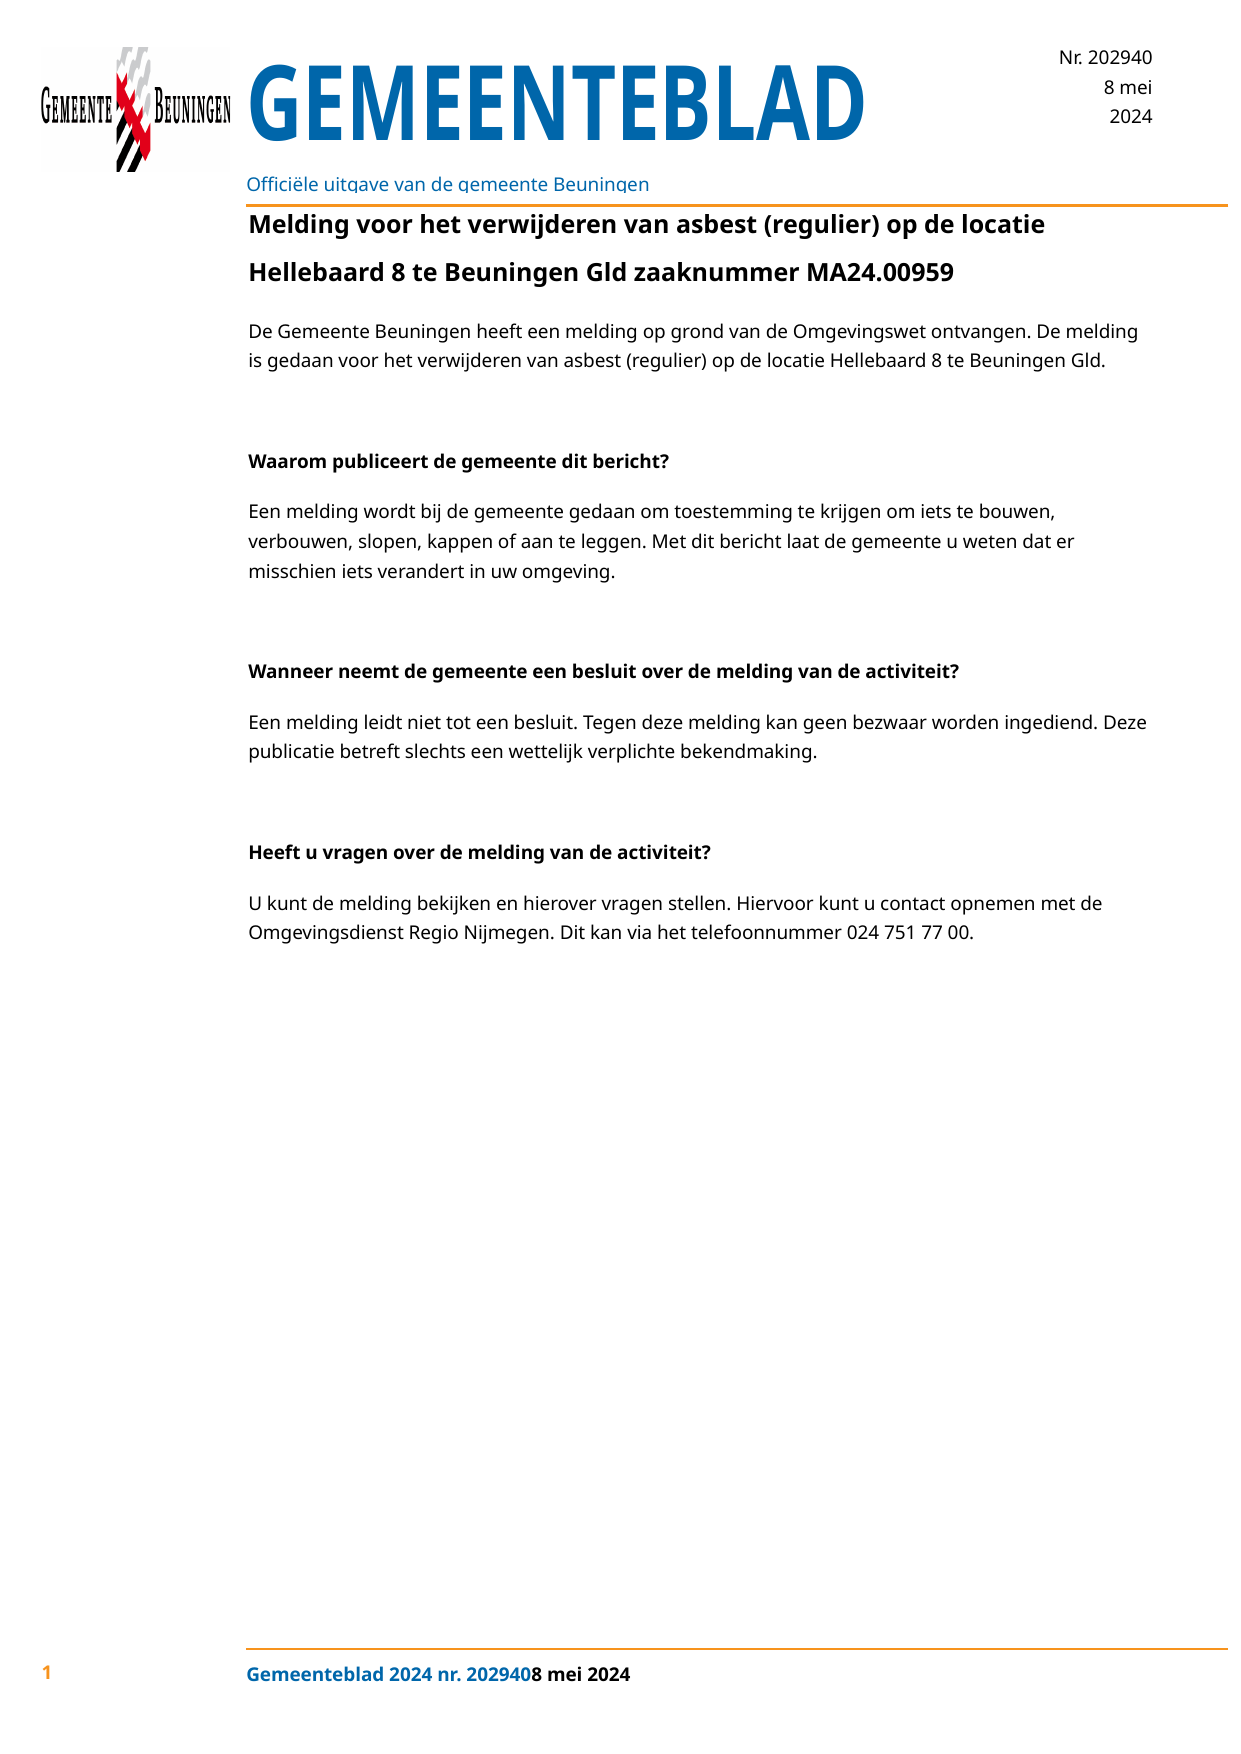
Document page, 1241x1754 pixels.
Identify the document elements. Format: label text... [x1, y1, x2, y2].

text Melding voor het verwijderen van asbest (regulier) op de locatie Hellebaard 8 te Beuningen Gld zaaknummer MA24.00959 [248, 207, 1152, 288]
picture [41, 47, 231, 172]
text Heeft u vragen over de melding van de activiteit? [248, 839, 1152, 865]
text Een melding leidt niet tot een besluit. Tegen deze melding kan geen bezwaar worden ingediend. Deze publicatie betreft slechts een wettelijk verplichte bekendmaking. [248, 709, 1152, 764]
text De Gemeente Beuningen heeft een melding op grond van de Omgevingswet ontvangen. De melding is gedaan voor het verwijderen van asbest (regulier) op de locatie Hellebaard 8 te Beuningen Gld. [248, 318, 1152, 373]
text Waarom publiceert de gemeente dit bericht? [248, 448, 1152, 474]
text Een melding wordt bij de gemeente gedaan om toestemming te krijgen om iets te bouwen, verbouwen, slopen, kappen of aan te leggen. Met dit bericht laat de gemeente u weten dat er misschien iets verandert in uw omgeving. [248, 499, 1152, 584]
text Wanneer neemt de gemeente een besluit over de melding van de activiteit? [248, 659, 1152, 684]
text U kunt de melding bekijken en hierover vragen stellen. Hiervoor kunt u contact opnemen met de Omgevingsdienst Regio Nijmegen. Dit kan via het telefoonnummer 024 751 77 00. [248, 890, 1152, 945]
